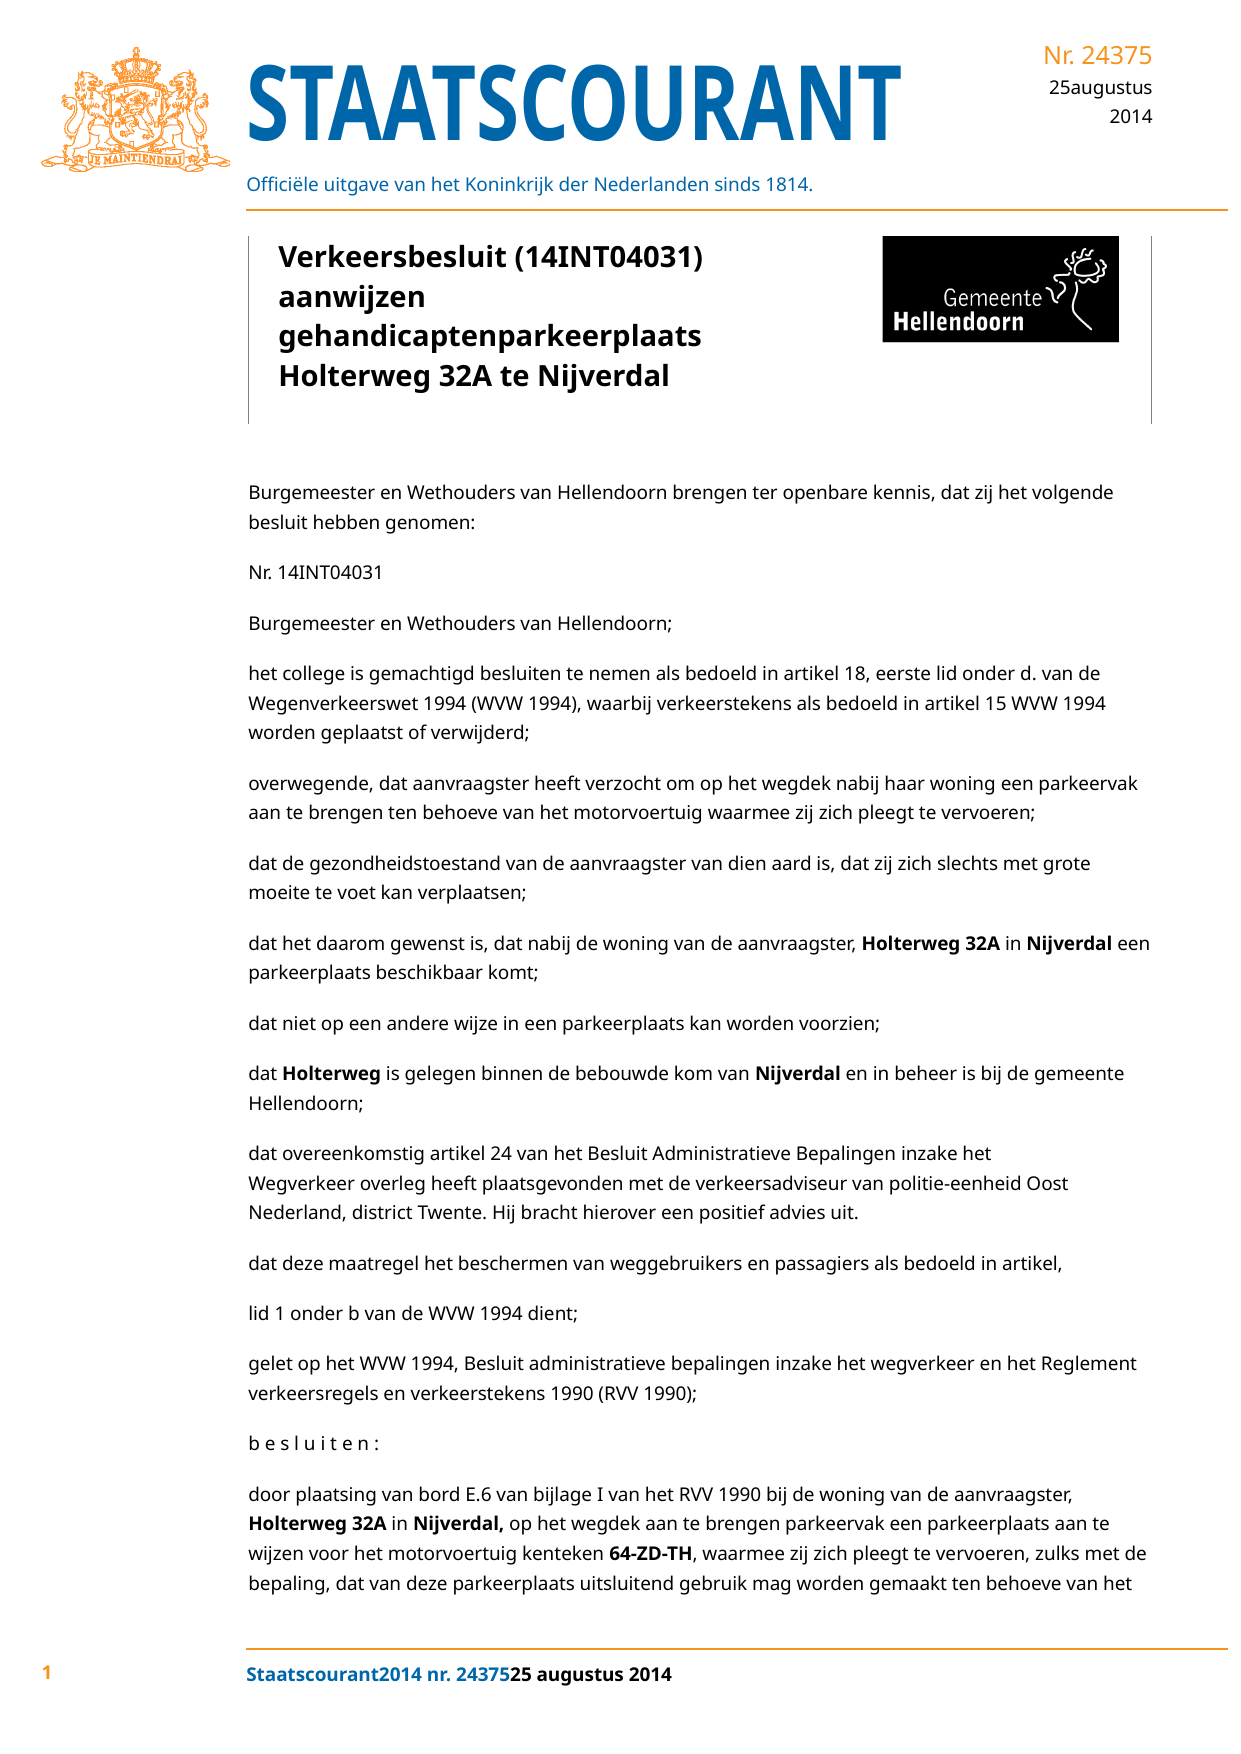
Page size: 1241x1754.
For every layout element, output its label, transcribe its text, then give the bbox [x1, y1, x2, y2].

text dat niet op een andere wijze in een parkeerplaats kan worden voorzien; [248, 1010, 1152, 1036]
table_header [850, 236, 1151, 424]
text dat Holterweg is gelegen binnen de bebouwde kom van Nijverdal en in beheer is bij de gemeente Hellendoorn; [248, 1060, 1152, 1116]
text b e s l u i t e n : [248, 1431, 1152, 1456]
text het college is gemachtigd besluiten te nemen als bedoeld in artikel 18, eerste lid onder d. van de Wegenverkeerswet 1994 (WVW 1994), waarbij verkeerstekens als bedoeld in artikel 15 WVW 1994 worden geplaatst of verwijderd; [248, 660, 1152, 745]
text dat de gezondheidstoestand van de aanvraagster van dien aard is, dat zij zich slechts met grote moeite te voet kan verplaatsen; [248, 850, 1152, 905]
text Burgemeester en Wethouders van Hellendoorn; [248, 610, 1152, 636]
text door plaatsing van bord E.6 van bijlage I van het RVV 1990 bij de woning van de aanvraagster, Holterweg 32A in Nijverdal, op het wegdek aan te brengen parkeervak een parkeerplaats aan te wijzen voor het motorvoertuig kenteken 64-ZD-TH, waarmee zij zich pleegt te vervoeren, zulks met de bepaling, dat van deze parkeerplaats uitsluitend gebruik mag worden gemaakt ten behoeve van het [248, 1481, 1152, 1596]
text overwegende, dat aanvraagster heeft verzocht om op het wegdek nabij haar woning een parkeervak aan te brengen ten behoeve van het motorvoertuig waarmee zij zich pleegt te vervoeren; [248, 770, 1152, 825]
text Burgemeester en Wethouders van Hellendoorn brengen ter openbare kennis, dat zij het volgende besluit hebben genomen: [248, 479, 1152, 535]
text dat overeenkomstig artikel 24 van het Besluit Administratieve Bepalingen inzake het Wegverkeer overleg heeft plaatsgevonden met de verkeersadviseur van politie-eenheid Oost Nederland, district Twente. Hij bracht hierover een positief advies uit. [248, 1140, 1152, 1225]
picture [41, 47, 231, 172]
table_header Verkeersbesluit (14INT04031) aanwijzen gehandicaptenparkeerplaats Holterweg 32A te Nijverdal [249, 236, 850, 424]
picture [882, 236, 1119, 343]
text Nr. 14INT04031 [248, 559, 1152, 585]
text dat het daarom gewenst is, dat nabij de woning van de aanvraagster, Holterweg 32A in Nijverdal een parkeerplaats beschikbaar komt; [248, 930, 1152, 985]
text gelet op het WVW 1994, Besluit administratieve bepalingen inzake het wegverkeer en het Reglement verkeersregels en verkeerstekens 1990 (RVV 1990); [248, 1351, 1152, 1406]
text dat deze maatregel het beschermen van weggebruikers en passagiers als bedoeld in artikel, [248, 1250, 1152, 1276]
text lid 1 onder b van de WVW 1994 dient; [248, 1300, 1152, 1326]
